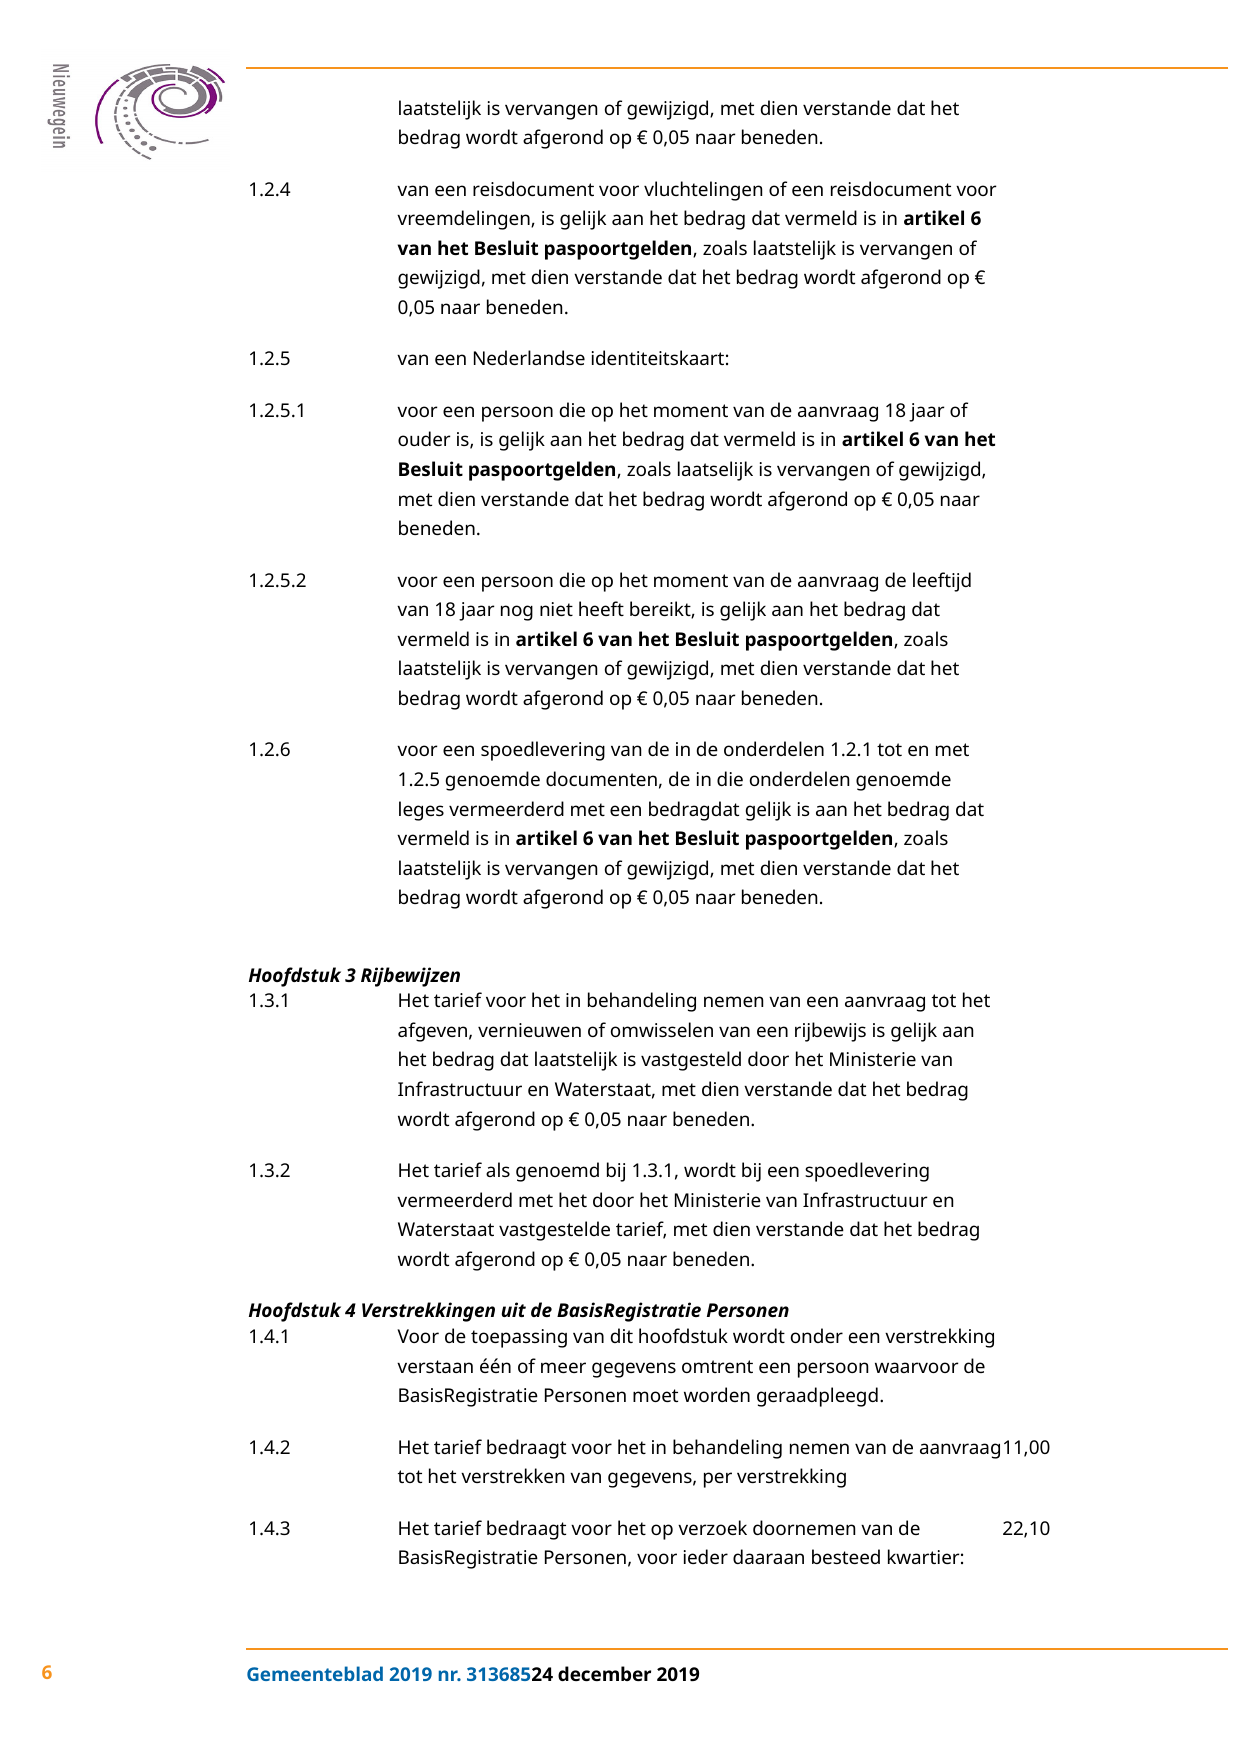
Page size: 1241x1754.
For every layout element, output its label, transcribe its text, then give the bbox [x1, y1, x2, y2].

table_cell Hoofdstuk 4 Verstrekkingen uit de BasisRegistratie Personen [248, 1298, 1002, 1323]
table_cell 1.4.1 [248, 1323, 397, 1408]
table_cell Het tarief bedraagt voor het op verzoek doornemen van de BasisRegistratie Personen, voor ieder daaraan besteed kwartier: [398, 1515, 1002, 1570]
table_cell [248, 910, 397, 936]
table_cell van een Nederlandse identiteitskaart: [398, 346, 1002, 371]
table_cell 1.2.6 [248, 737, 397, 910]
table_cell [1002, 962, 1152, 987]
table_cell 1.2.4 [248, 176, 397, 320]
table_cell [248, 1132, 397, 1157]
table_cell [248, 320, 397, 346]
table_cell [398, 910, 1002, 936]
table_cell [1002, 1298, 1152, 1323]
table_cell [248, 1272, 397, 1297]
table_cell [1002, 1570, 1152, 1596]
table_cell [1002, 910, 1152, 936]
table_cell [398, 936, 1002, 962]
table_cell [398, 320, 1002, 346]
table_cell [1002, 567, 1152, 711]
table_cell [1002, 711, 1152, 737]
table_cell [248, 1570, 397, 1596]
table_cell Het tarief als genoemd bij 1.3.1, wordt bij een spoedlevering vermeerderd met het door het Ministerie van Infrastructuur en Waterstaat vastgestelde tarief, met dien verstande dat het bedrag wordt afgerond op € 0,05 naar beneden. [398, 1157, 1002, 1272]
table_cell [1002, 346, 1152, 371]
table_cell [248, 711, 397, 737]
table_cell voor een persoon die op het moment van de aanvraag 18 jaar of ouder is, is gelijk aan het bedrag dat vermeld is in artikel 6 van het Besluit paspoortgelden, zoals laatselijk is vervangen of gewijzigd, met dien verstande dat het bedrag wordt afgerond op € 0,05 naar beneden. [398, 397, 1002, 541]
picture [41, 47, 231, 172]
table_cell [1002, 320, 1152, 346]
table_cell 1.2.5.1 [248, 397, 397, 541]
table_cell Voor de toepassing van dit hoofdstuk wordt onder een verstrekking verstaan één of meer gegevens omtrent een persoon waarvoor de BasisRegistratie Personen moet worden geraadpleegd. [398, 1323, 1002, 1408]
table_cell [1002, 176, 1152, 320]
table_cell [248, 150, 397, 176]
table_cell voor een persoon die op het moment van de aanvraag de leeftijd van 18 jaar nog niet heeft bereikt, is gelijk aan het bedrag dat vermeld is in artikel 6 van het Besluit paspoortgelden, zoals laatstelijk is vervangen of gewijzigd, met dien verstande dat het bedrag wordt afgerond op € 0,05 naar beneden. [398, 567, 1002, 711]
table_cell [1002, 1408, 1152, 1434]
table_cell [1002, 371, 1152, 397]
table_cell Het tarief voor het in behandeling nemen van een aanvraag tot het afgeven, vernieuwen of omwisselen van een rijbewijs is gelijk aan het bedrag dat laatstelijk is vastgesteld door het Ministerie van Infrastructuur en Waterstaat, met dien verstande dat het bedrag wordt afgerond op € 0,05 naar beneden. [398, 988, 1002, 1132]
table_cell [398, 150, 1002, 176]
table_cell [248, 1408, 397, 1434]
table_cell [1002, 988, 1152, 1132]
table_cell [398, 541, 1002, 567]
table_cell [1002, 541, 1152, 567]
table_cell [398, 371, 1002, 397]
table_cell 1.4.2 [248, 1434, 397, 1489]
table_cell [398, 1489, 1002, 1515]
table_cell [398, 1570, 1002, 1596]
table_cell [398, 1272, 1002, 1297]
table_cell 1.2.5.2 [248, 567, 397, 711]
table_cell [248, 95, 397, 150]
table_cell [1002, 1489, 1152, 1515]
table_cell 1.3.2 [248, 1157, 397, 1272]
table_cell Hoofdstuk 3 Rijbewijzen [248, 962, 1002, 987]
table_cell [398, 711, 1002, 737]
table_cell [1002, 936, 1152, 962]
table_cell [248, 1489, 397, 1515]
table_cell [1002, 95, 1152, 150]
table_cell [1002, 737, 1152, 910]
table_cell [1002, 1272, 1152, 1297]
table_cell van een reisdocument voor vluchtelingen of een reisdocument voor vreemdelingen, is gelijk aan het bedrag dat vermeld is in artikel 6 van het Besluit paspoortgelden, zoals laatstelijk is vervangen of gewijzigd, met dien verstande dat het bedrag wordt afgerond op € 0,05 naar beneden. [398, 176, 1002, 320]
table_cell voor een spoedlevering van de in de onderdelen 1.2.1 tot en met 1.2.5 genoemde documenten, de in die onderdelen genoemde leges vermeerderd met een bedragdat gelijk is aan het bedrag dat vermeld is in artikel 6 van het Besluit paspoortgelden, zoals laatstelijk is vervangen of gewijzigd, met dien verstande dat het bedrag wordt afgerond op € 0,05 naar beneden. [398, 737, 1002, 910]
table_cell Het tarief bedraagt voor het in behandeling nemen van de aanvraag tot het verstrekken van gegevens, per verstrekking [398, 1434, 1002, 1489]
table_cell [248, 541, 397, 567]
table_cell [1002, 1323, 1152, 1408]
table_cell [1002, 397, 1152, 541]
table_cell [398, 1408, 1002, 1434]
table_cell [248, 371, 397, 397]
table_cell [398, 1132, 1002, 1157]
table_cell laatstelijk is vervangen of gewijzigd, met dien verstande dat het bedrag wordt afgerond op € 0,05 naar beneden. [398, 95, 1002, 150]
table_cell 1.3.1 [248, 988, 397, 1132]
table_cell [1002, 150, 1152, 176]
table_cell [1002, 1157, 1152, 1272]
table_cell 1.2.5 [248, 346, 397, 371]
table_cell [248, 936, 397, 962]
table_cell [1002, 1132, 1152, 1157]
table_cell 1.4.3 [248, 1515, 397, 1570]
table_cell 11,00 [1002, 1434, 1152, 1489]
table_cell 22,10 [1002, 1515, 1152, 1570]
